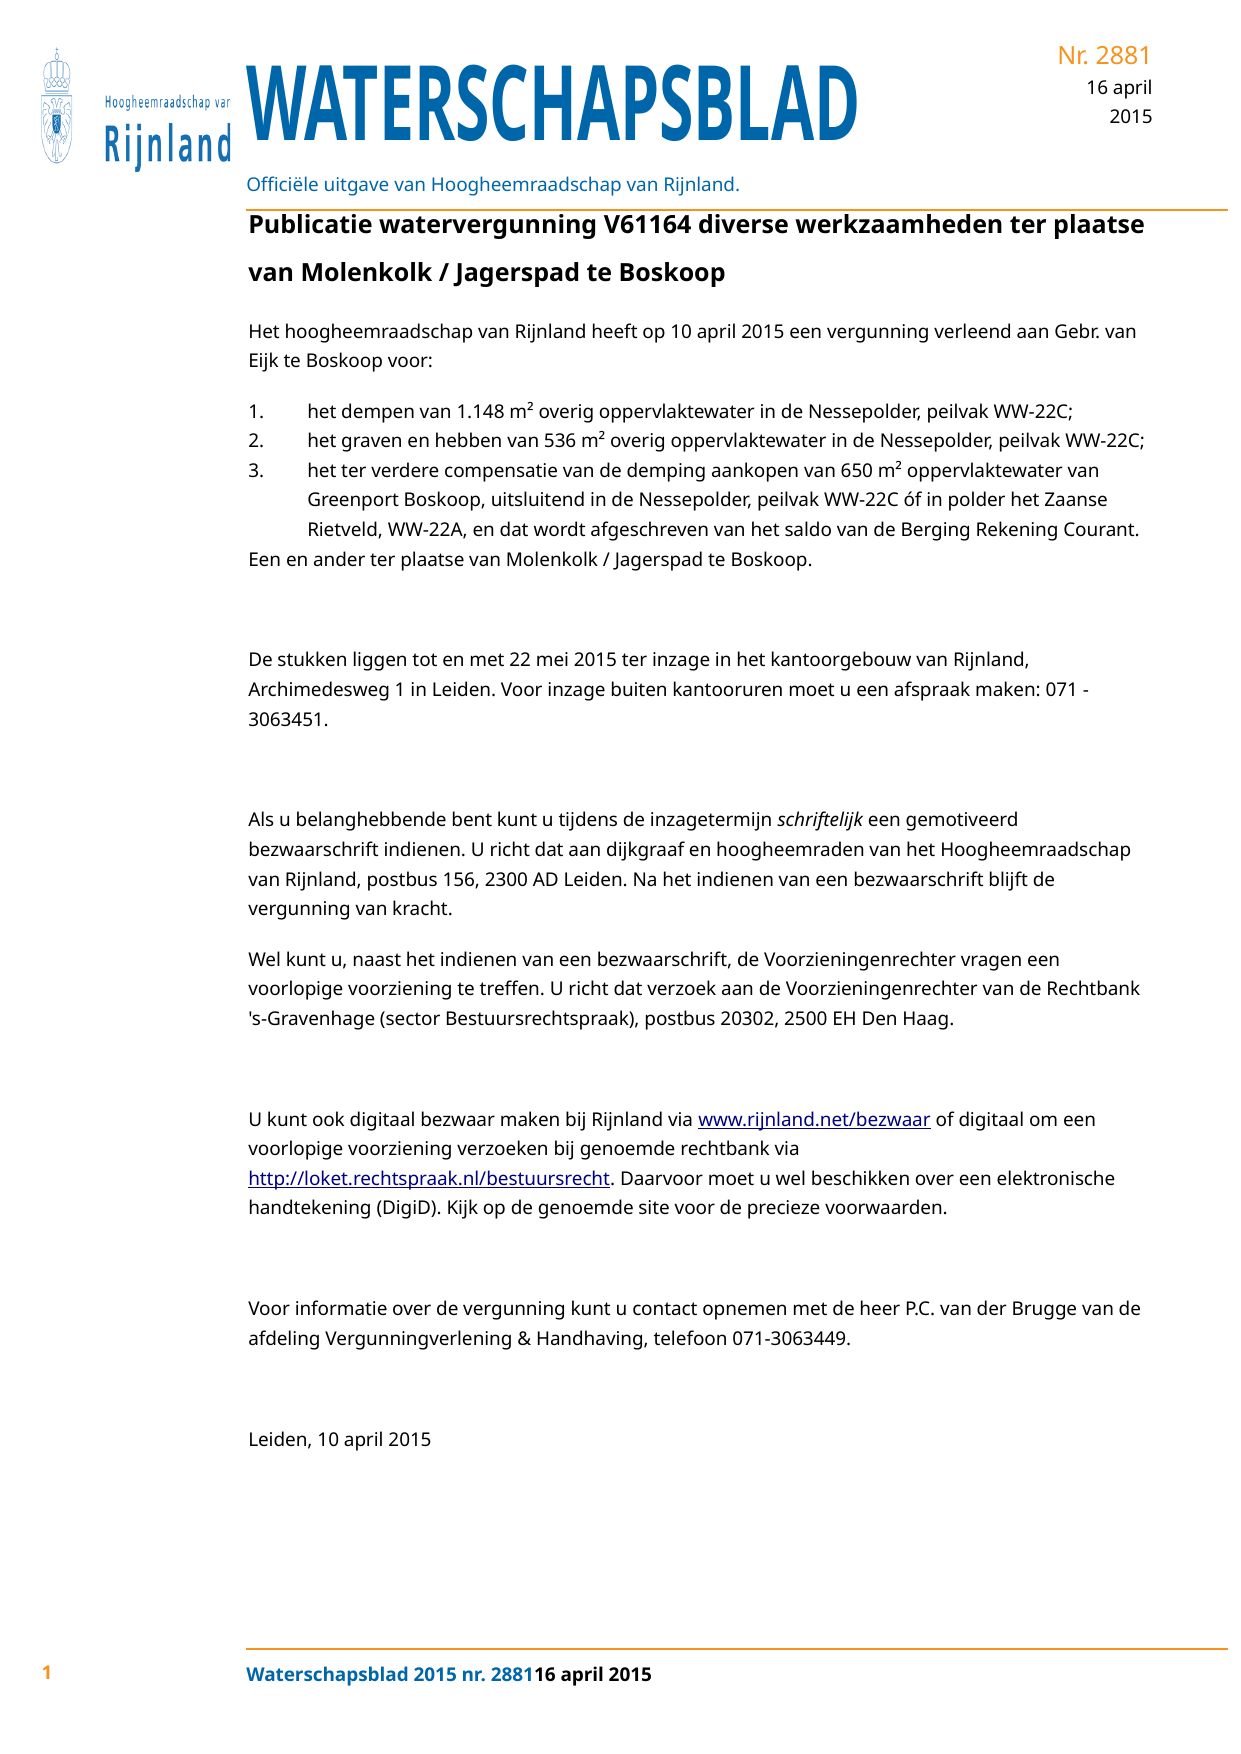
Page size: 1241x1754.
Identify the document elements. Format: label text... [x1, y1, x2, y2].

text Wel kunt u, naast het indienen van een bezwaarschrift, de Voorzieningenrechter vragen een voorlopige voorziening te treffen. U richt dat verzoek aan de Voorzieningenrechter van de Rechtbank 's-Gravenhage (sector Bestuursrechtspraak), postbus 20302, 2500 EH Den Haag. [248, 946, 1152, 1031]
text Voor informatie over de vergunning kunt u contact opnemen met de heer P.C. van der Brugge van de afdeling Vergunningverlening & Handhaving, telefoon 071-3063449. [248, 1295, 1152, 1351]
text Een en ander ter plaatse van Molenkolk / Jagerspad te Boskoop. [248, 546, 1152, 572]
list het graven en hebben van 536 m² overig oppervlaktewater in de Nessepolder, peilvak WW-22C; [248, 427, 1152, 453]
text Het hoogheemraadschap van Rijnland heeft op 10 april 2015 een vergunning verleend aan Gebr. van Eijk te Boskoop voor: [248, 318, 1152, 373]
text De stukken liggen tot en met 22 mei 2015 ter inzage in het kantoorgebouw van Rijnland, Archimedesweg 1 in Leiden. Voor inzage buiten kantooruren moet u een afspraak maken: 071 - 3063451. [248, 647, 1152, 732]
picture [41, 47, 231, 172]
list het ter verdere compensatie van de demping aankopen van 650 m² oppervlaktewater van Greenport Boskoop, uitsluitend in de Nessepolder, peilvak WW-22C óf in polder het Zaanse Rietveld, WW-22A, en dat wordt afgeschreven van het saldo van de Berging Rekening Courant. [248, 457, 1152, 542]
text Als u belanghebbende bent kunt u tijdens de inzagetermijn schriftelijk een gemotiveerd bezwaarschrift indienen. U richt dat aan dijkgraaf en hoogheemraden van het Hoogheemraadschap van Rijnland, postbus 156, 2300 AD Leiden. Na het indienen van een bezwaarschrift blijft de vergunning van kracht. [248, 807, 1152, 921]
text Publicatie watervergunning V61164 diverse werkzaamheden ter plaatse van Molenkolk / Jagerspad te Boskoop [248, 211, 1152, 288]
list het dempen van 1.148 m² overig oppervlaktewater in de Nessepolder, peilvak WW-22C; [248, 398, 1152, 424]
text U kunt ook digitaal bezwaar maken bij Rijnland via www.rijnland.net/bezwaar of digitaal om een voorlopige voorziening verzoeken bij genoemde rechtbank via http://loket.rechtspraak.nl/bestuursrecht. Daarvoor moet u wel beschikken over een elektronische handtekening (DigiD). Kijk op de genoemde site voor de precieze voorwaarden. [248, 1106, 1152, 1220]
text Leiden, 10 april 2015 [248, 1426, 1152, 1452]
